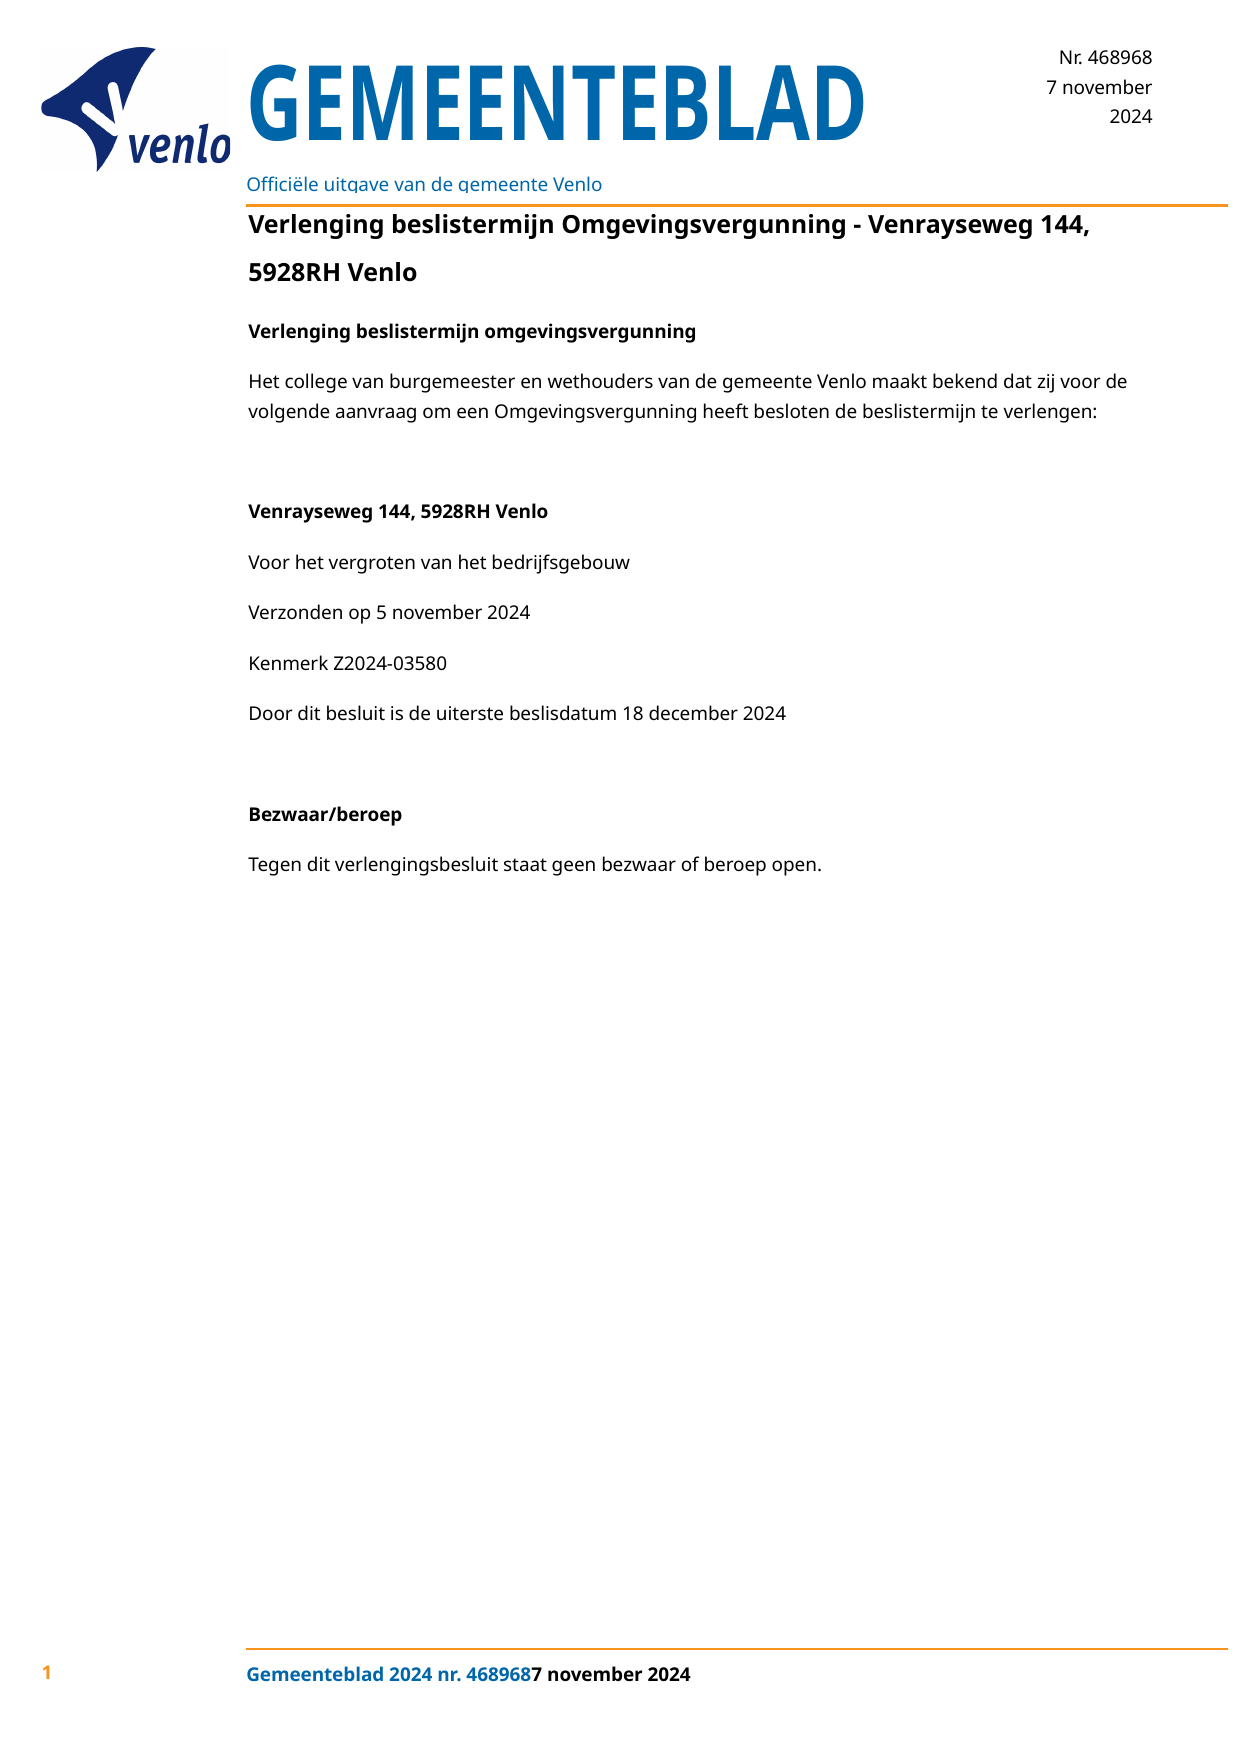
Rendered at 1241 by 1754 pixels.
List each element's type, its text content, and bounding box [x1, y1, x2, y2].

text Voor het vergroten van het bedrijfsgebouw [248, 549, 1152, 575]
text Verlenging beslistermijn omgevingsvergunning [248, 318, 1152, 344]
text Verzonden op 5 november 2024 [248, 599, 1152, 625]
text Tegen dit verlengingsbesluit staat geen bezwaar of beroep open. [248, 852, 1152, 877]
text Het college van burgemeester en wethouders van de gemeente Venlo maakt bekend dat zij voor de volgende aanvraag om een Omgevingsvergunning heeft besloten de beslistermijn te verlengen: [248, 368, 1152, 424]
text Bezwaar/beroep [248, 801, 1152, 827]
picture [41, 47, 231, 172]
text Kenmerk Z2024-03580 [248, 650, 1152, 676]
text Door dit besluit is de uiterste beslisdatum 18 december 2024 [248, 700, 1152, 726]
text Venrayseweg 144, 5928RH Venlo [248, 499, 1152, 524]
text Verlenging beslistermijn Omgevingsvergunning - Venrayseweg 144, 5928RH Venlo [248, 207, 1152, 288]
